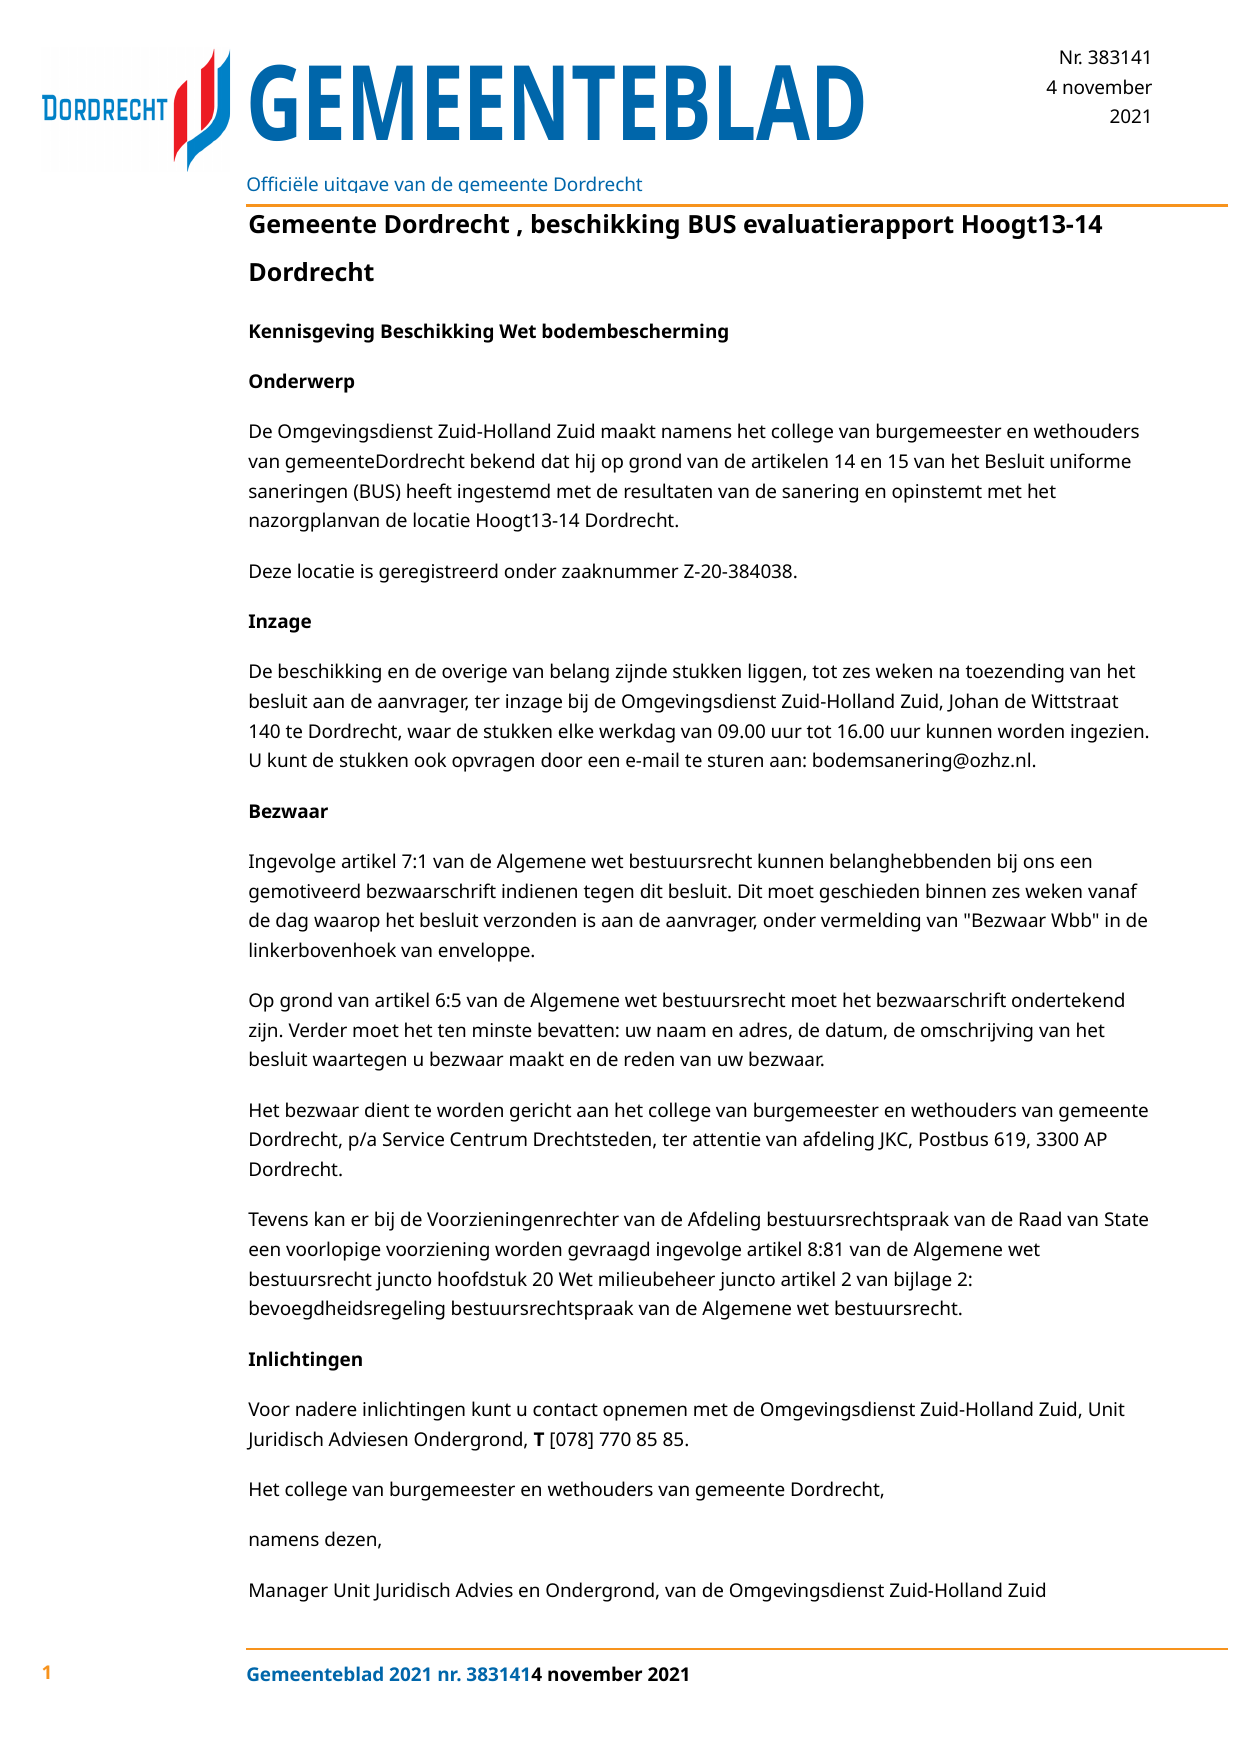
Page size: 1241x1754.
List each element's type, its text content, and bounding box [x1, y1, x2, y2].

text Voor nadere inlichtingen kunt u contact opnemen met de Omgevingsdienst Zuid-Holland Zuid, Unit Juridisch Adviesen Ondergrond, T [078] 770 85 85. [248, 1396, 1152, 1452]
text Manager Unit Juridisch Advies en Ondergrond, van de Omgevingsdienst Zuid-Holland Zuid [248, 1577, 1152, 1603]
text Inzage [248, 608, 1152, 634]
text De beschikking en de overige van belang zijnde stukken liggen, tot zes weken na toezending van het besluit aan de aanvrager, ter inzage bij de Omgevingsdienst Zuid-Holland Zuid, Johan de Wittstraat 140 te Dordrecht, waar de stukken elke werkdag van 09.00 uur tot 16.00 uur kunnen worden ingezien. U kunt de stukken ook opvragen door een e-mail te sturen aan: bodemsanering@ozhz.nl. [248, 659, 1152, 773]
text Gemeente Dordrecht , beschikking BUS evaluatierapport Hoogt13-14 Dordrecht [248, 207, 1152, 288]
text Inlichtingen [248, 1346, 1152, 1372]
picture [41, 47, 231, 172]
text Kennisgeving Beschikking Wet bodembescherming [248, 318, 1152, 344]
text Bezwaar [248, 798, 1152, 824]
text De Omgevingsdienst Zuid-Holland Zuid maakt namens het college van burgemeester en wethouders van gemeenteDordrecht bekend dat hij op grond van de artikelen 14 en 15 van het Besluit uniforme saneringen (BUS) heeft ingestemd met de resultaten van de sanering en opinstemt met het nazorgplanvan de locatie Hoogt13-14 Dordrecht. [248, 419, 1152, 533]
text Deze locatie is geregistreerd onder zaaknummer Z-20-384038. [248, 558, 1152, 584]
text Op grond van artikel 6:5 van de Algemene wet bestuursrecht moet het bezwaarschrift ondertekend zijn. Verder moet het ten minste bevatten: uw naam en adres, de datum, de omschrijving van het besluit waartegen u bezwaar maakt en de reden van uw bezwaar. [248, 987, 1152, 1072]
text namens dezen, [248, 1527, 1152, 1552]
text Onderwerp [248, 368, 1152, 394]
text Het college van burgemeester en wethouders van gemeente Dordrecht, [248, 1476, 1152, 1502]
text Ingevolge artikel 7:1 van de Algemene wet bestuursrecht kunnen belanghebbenden bij ons een gemotiveerd bezwaarschrift indienen tegen dit besluit. Dit moet geschieden binnen zes weken vanaf de dag waarop het besluit verzonden is aan de aanvrager, onder vermelding van "Bezwaar Wbb" in de linkerbovenhoek van enveloppe. [248, 848, 1152, 963]
text Tevens kan er bij de Voorzieningenrechter van de Afdeling bestuursrechtspraak van de Raad van State een voorlopige voorziening worden gevraagd ingevolge artikel 8:81 van de Algemene wet bestuursrecht juncto hoofdstuk 20 Wet milieubeheer juncto artikel 2 van bijlage 2: bevoegdheidsregeling bestuursrechtspraak van de Algemene wet bestuursrecht. [248, 1207, 1152, 1321]
text Het bezwaar dient te worden gericht aan het college van burgemeester en wethouders van gemeente Dordrecht, p/a Service Centrum Drechtsteden, ter attentie van afdeling JKC, Postbus 619, 3300 AP Dordrecht. [248, 1097, 1152, 1182]
